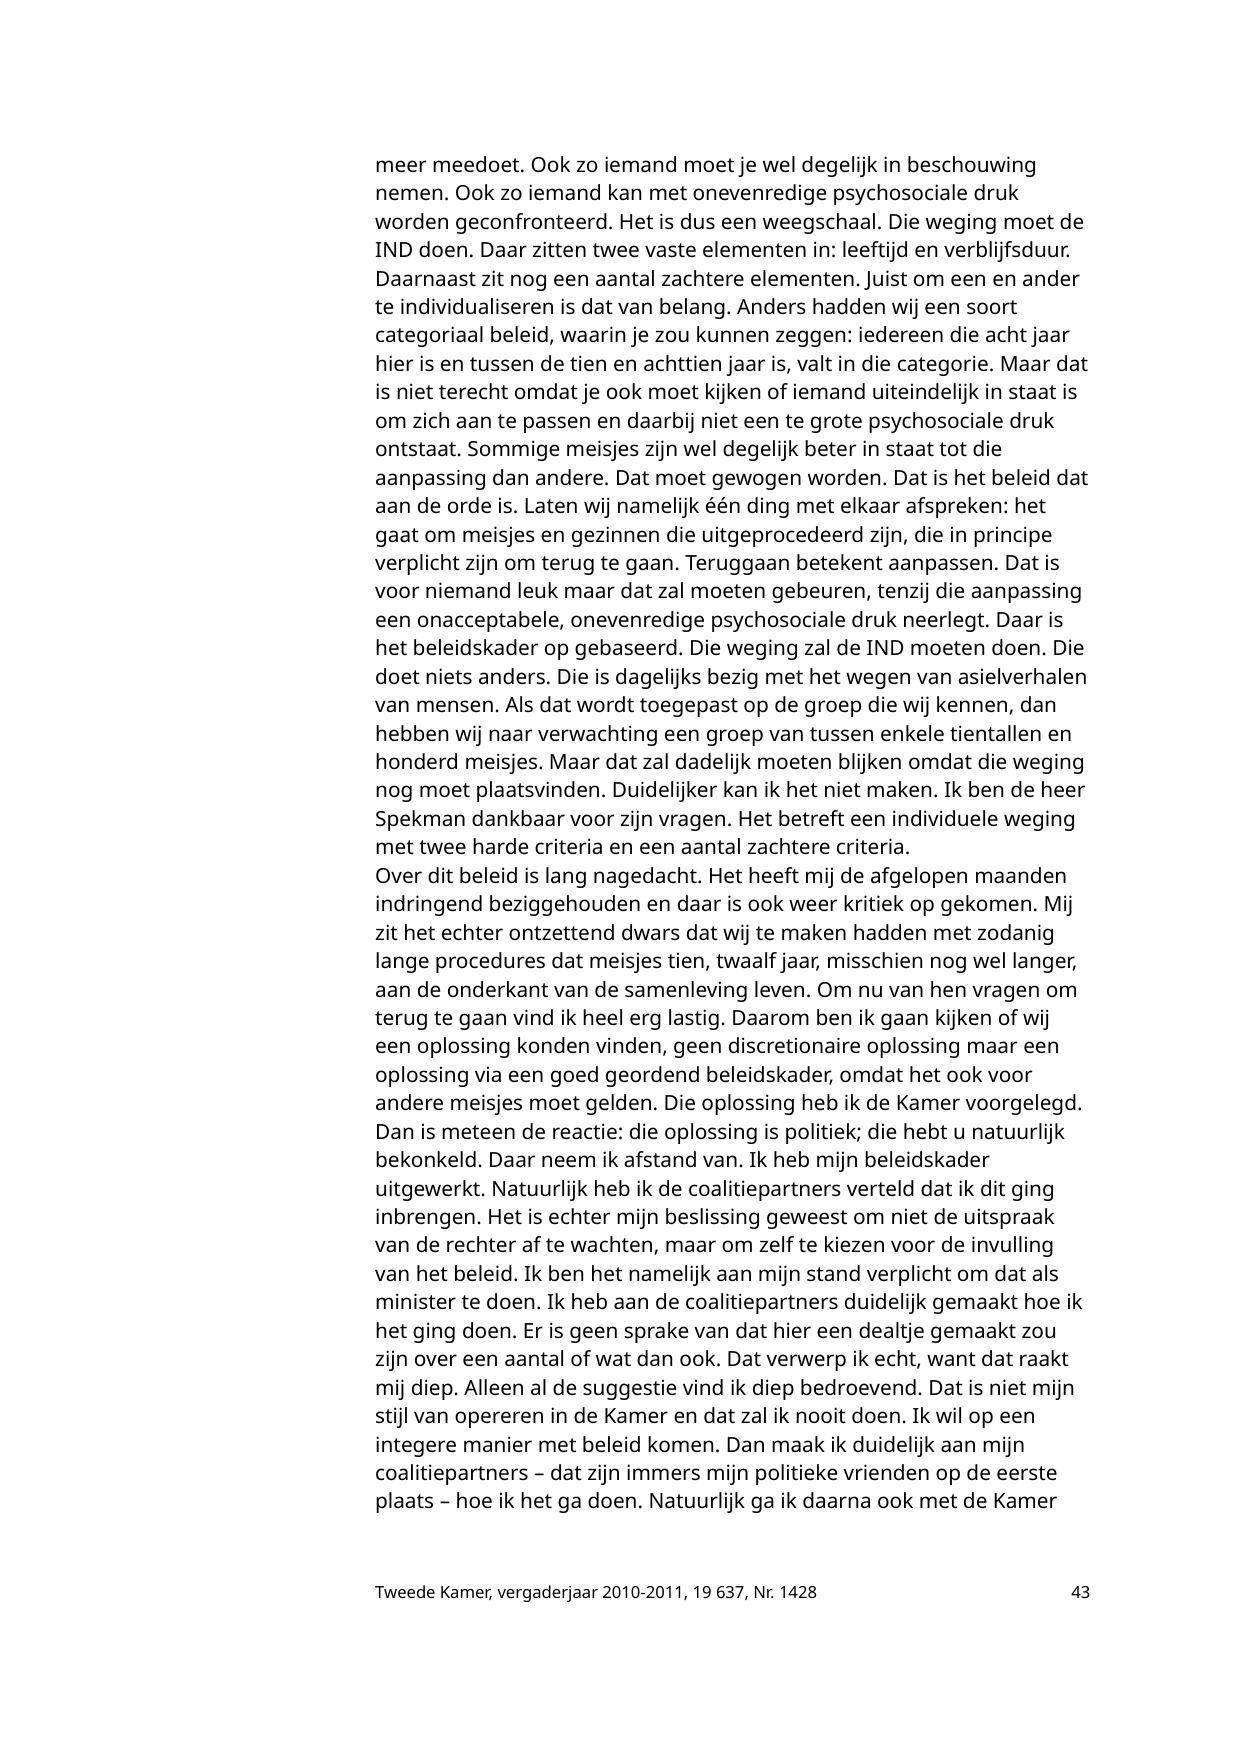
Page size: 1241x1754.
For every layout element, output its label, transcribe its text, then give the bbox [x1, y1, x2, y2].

text meer meedoet. Ook zo iemand moet je wel degelijk in beschouwing nemen. Ook zo iemand kan met onevenredige psychosociale druk worden geconfronteerd. Het is dus een weegschaal. Die weging moet de IND doen. Daar zitten twee vaste elementen in: leeftijd en verblijfsduur. Daarnaast zit nog een aantal zachtere elementen. Juist om een en ander te individualiseren is dat van belang. Anders hadden wij een soort categoriaal beleid, waarin je zou kunnen zeggen: iedereen die acht jaar hier is en tussen de tien en achttien jaar is, valt in die categorie. Maar dat is niet terecht omdat je ook moet kijken of iemand uiteindelijk in staat is om zich aan te passen en daarbij niet een te grote psychosociale druk ontstaat. Sommige meisjes zijn wel degelijk beter in staat tot die aanpassing dan andere. Dat moet gewogen worden. Dat is het beleid dat aan de orde is. Laten wij namelijk één ding met elkaar afspreken: het gaat om meisjes en gezinnen die uitgeprocedeerd zijn, die in principe verplicht zijn om terug te gaan. Teruggaan betekent aanpassen. Dat is voor niemand leuk maar dat zal moeten gebeuren, tenzij die aanpassing een onacceptabele, onevenredige psychosociale druk neerlegt. Daar is het beleidskader op gebaseerd. Die weging zal de IND moeten doen. Die doet niets anders. Die is dagelijks bezig met het wegen van asielverhalen van mensen. Als dat wordt toegepast op de groep die wij kennen, dan hebben wij naar verwachting een groep van tussen enkele tientallen en honderd meisjes. Maar dat zal dadelijk moeten blijken omdat die weging nog moet plaatsvinden. Duidelijker kan ik het niet maken. Ik ben de heer Spekman dankbaar voor zijn vragen. Het betreft een individuele weging met twee harde criteria en een aantal zachtere criteria. [375, 150, 1090, 861]
text Dan is meteen de reactie: die oplossing is politiek; die hebt u natuurlijk bekonkeld. Daar neem ik afstand van. Ik heb mijn beleidskader uitgewerkt. Natuurlijk heb ik de coalitiepartners verteld dat ik dit ging inbrengen. Het is echter mijn beslissing geweest om niet de uitspraak van de rechter af te wachten, maar om zelf te kiezen voor de invulling van het beleid. Ik ben het namelijk aan mijn stand verplicht om dat als minister te doen. Ik heb aan de coalitiepartners duidelijk gemaakt hoe ik het ging doen. Er is geen sprake van dat hier een dealtje gemaakt zou zijn over een aantal of wat dan ook. Dat verwerp ik echt, want dat raakt mij diep. Alleen al de suggestie vind ik diep bedroevend. Dat is niet mijn stijl van opereren in de Kamer en dat zal ik nooit doen. Ik wil op een integere manier met beleid komen. Dan maak ik duidelijk aan mijn coalitiepartners – dat zijn immers mijn politieke vrienden op de eerste plaats – hoe ik het ga doen. Natuurlijk ga ik daarna ook met de Kamer [375, 1117, 1090, 1515]
text Over dit beleid is lang nagedacht. Het heeft mij de afgelopen maanden indringend beziggehouden en daar is ook weer kritiek op gekomen. Mij zit het echter ontzettend dwars dat wij te maken hadden met zodanig lange procedures dat meisjes tien, twaalf jaar, misschien nog wel langer, aan de onderkant van de samenleving leven. Om nu van hen vragen om terug te gaan vind ik heel erg lastig. Daarom ben ik gaan kijken of wij een oplossing konden vinden, geen discretionaire oplossing maar een oplossing via een goed geordend beleidskader, omdat het ook voor andere meisjes moet gelden. Die oplossing heb ik de Kamer voorgelegd. [375, 861, 1090, 1117]
